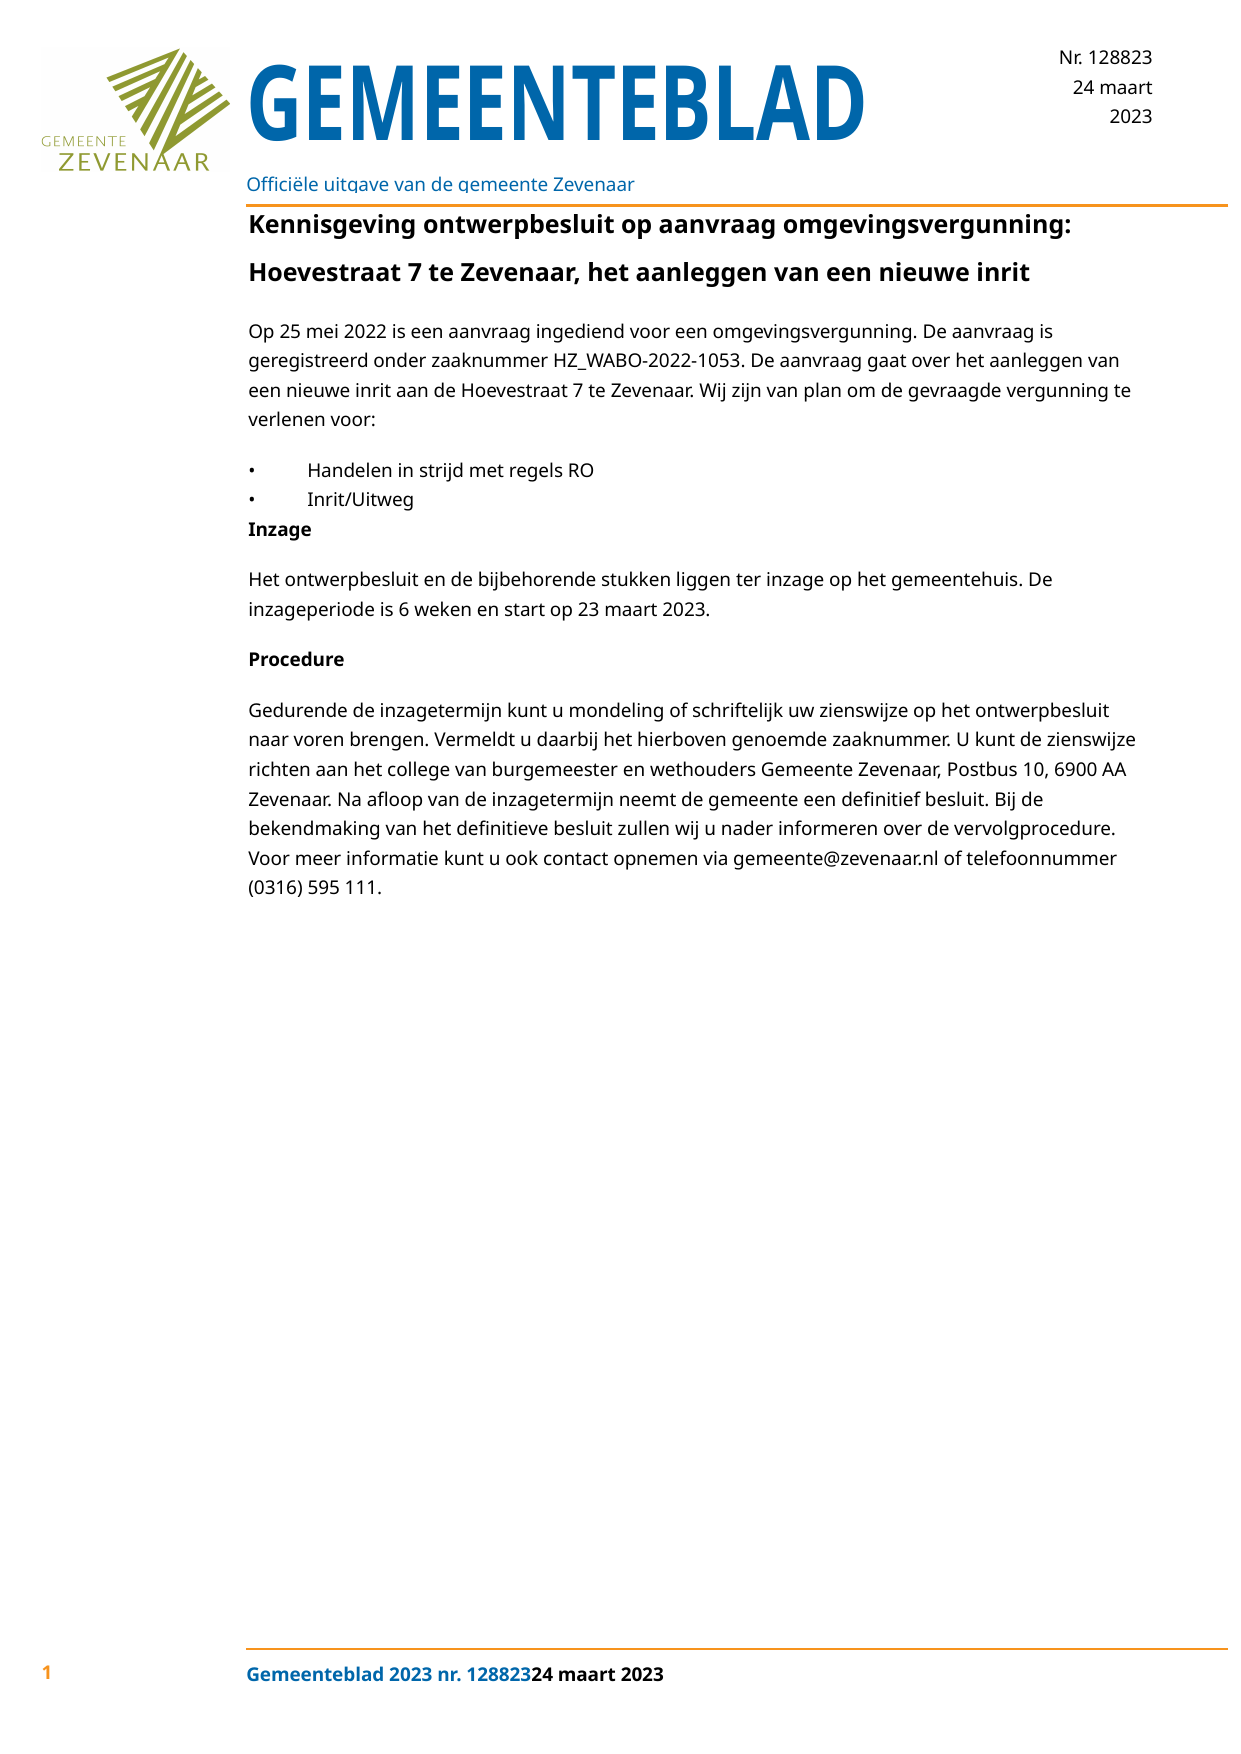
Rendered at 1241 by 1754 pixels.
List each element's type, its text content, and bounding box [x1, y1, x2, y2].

text Inzage [248, 516, 1152, 542]
list Inrit/Uitweg [248, 487, 1152, 512]
text Op 25 mei 2022 is een aanvraag ingediend voor een omgevingsvergunning. De aanvraag is geregistreerd onder zaaknummer HZ_WABO-2022-1053. De aanvraag gaat over het aanleggen van een nieuwe inrit aan de Hoevestraat 7 te Zevenaar. Wij zijn van plan om de gevraagde vergunning te verlenen voor: [248, 318, 1152, 432]
text Het ontwerpbesluit en de bijbehorende stukken liggen ter inzage op het gemeentehuis. De inzageperiode is 6 weken en start op 23 maart 2023. [248, 567, 1152, 622]
list Handelen in strijd met regels RO [248, 457, 1152, 483]
text Kennisgeving ontwerpbesluit op aanvraag omgevingsvergunning: Hoevestraat 7 te Zevenaar, het aanleggen van een nieuwe inrit [248, 207, 1152, 288]
picture [41, 47, 231, 172]
text Procedure [248, 647, 1152, 672]
text Gedurende de inzagetermijn kunt u mondeling of schriftelijk uw zienswijze op het ontwerpbesluit naar voren brengen. Vermeldt u daarbij het hierboven genoemde zaaknummer. U kunt de zienswijze richten aan het college van burgemeester en wethouders Gemeente Zevenaar, Postbus 10, 6900 AA Zevenaar. Na afloop van de inzagetermijn neemt de gemeente een definitief besluit. Bij de bekendmaking van het definitieve besluit zullen wij u nader informeren over de vervolgprocedure. Voor meer informatie kunt u ook contact opnemen via gemeente@zevenaar.nl of telefoonnummer (0316) 595 111. [248, 697, 1152, 900]
